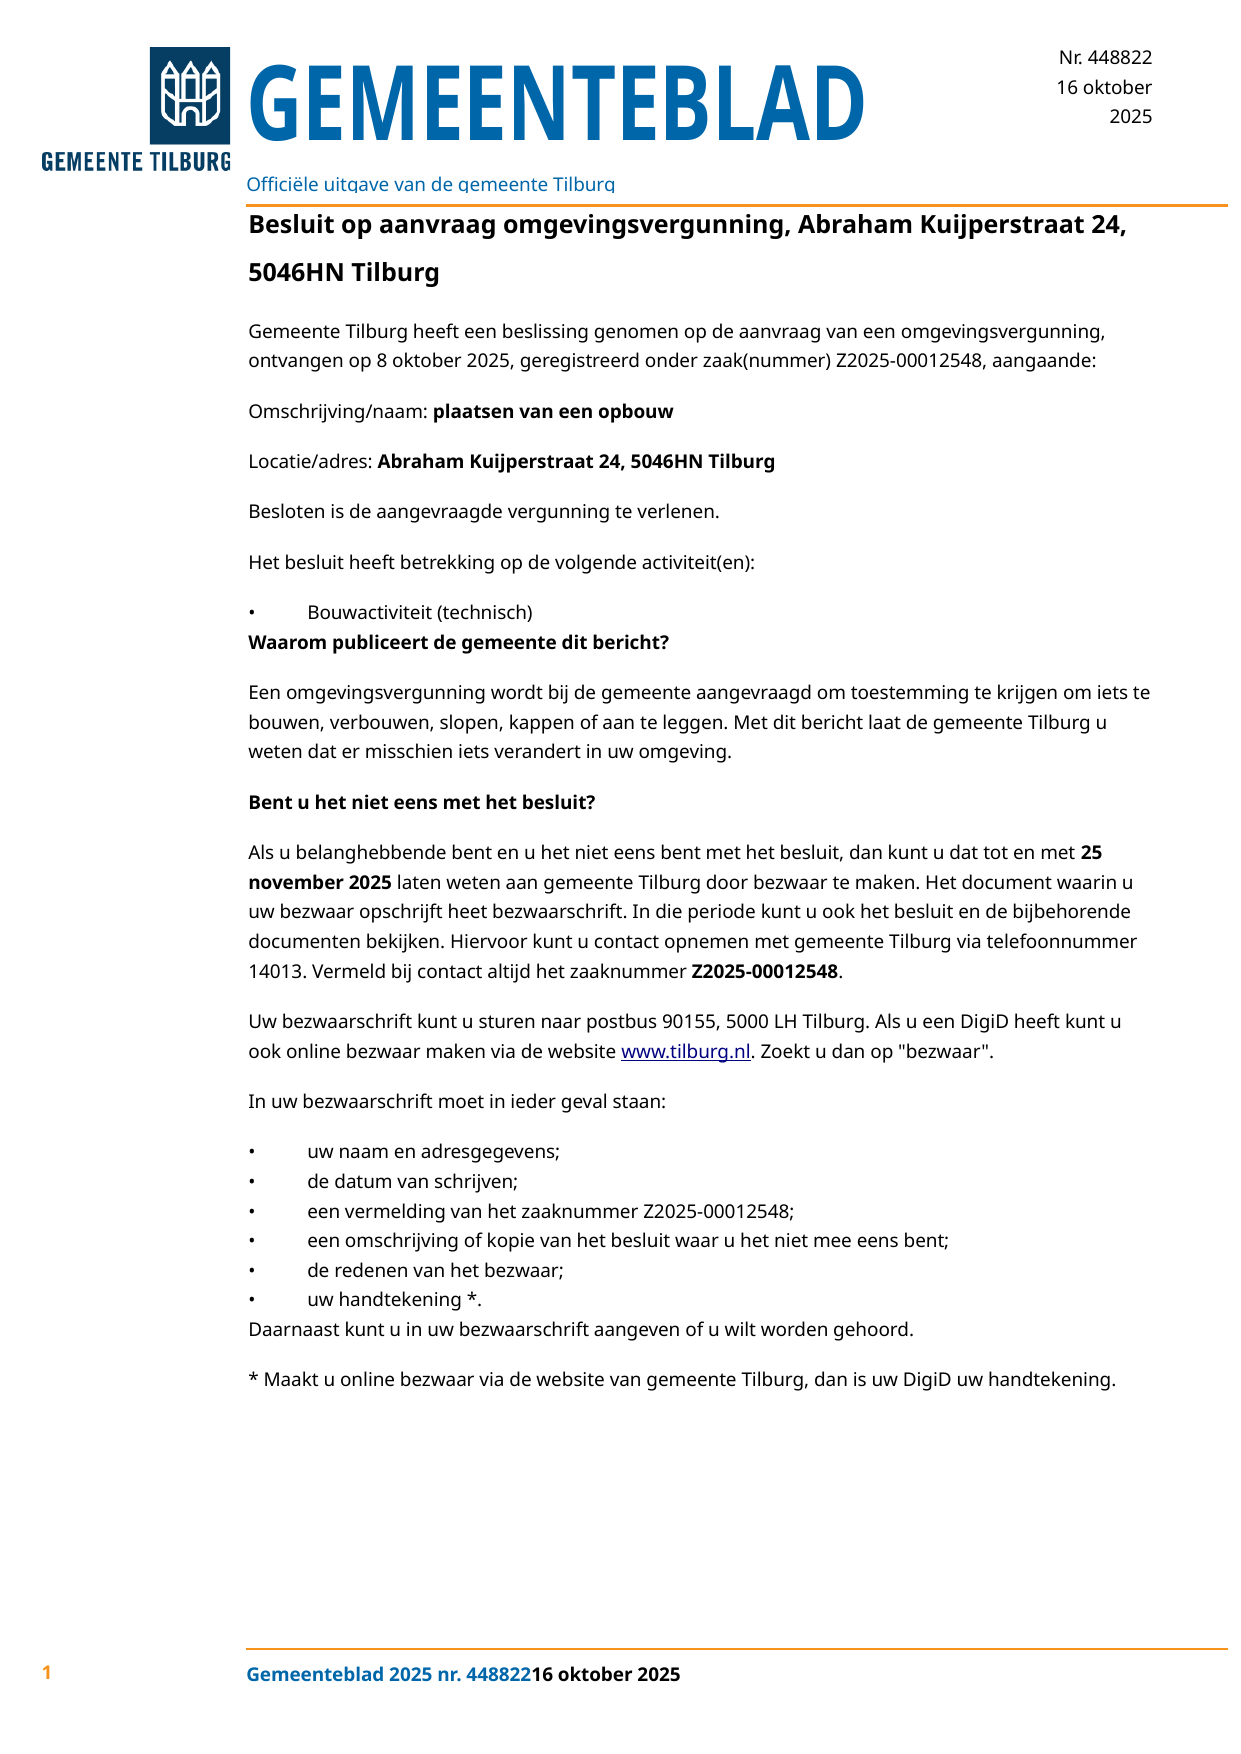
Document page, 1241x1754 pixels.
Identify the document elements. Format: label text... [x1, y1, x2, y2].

list uw handtekening *. [248, 1287, 1152, 1312]
list Bouwactiviteit (technisch) [248, 599, 1152, 625]
text Daarnaast kunt u in uw bezwaarschrift aangeven of u wilt worden gehoord. [248, 1316, 1152, 1342]
text Uw bezwaarschrift kunt u sturen naar postbus 90155, 5000 LH Tilburg. Als u een DigiD heeft kunt u ook online bezwaar maken via de website www.tilburg.nl. Zoekt u dan op "bezwaar". [248, 1008, 1152, 1064]
list een vermelding van het zaaknummer Z2025-00012548; [248, 1198, 1152, 1224]
text Bent u het niet eens met het besluit? [248, 789, 1152, 815]
picture [41, 47, 231, 172]
text Gemeente Tilburg heeft een beslissing genomen op de aanvraag van een omgevingsvergunning, ontvangen op 8 oktober 2025, geregistreerd onder zaak(nummer) Z2025-00012548, aangaande: [248, 318, 1152, 373]
text Een omgevingsvergunning wordt bij de gemeente aangevraagd om toestemming te krijgen om iets te bouwen, verbouwen, slopen, kappen of aan te leggen. Met dit bericht laat de gemeente Tilburg u weten dat er misschien iets verandert in uw omgeving. [248, 679, 1152, 764]
text Besluit op aanvraag omgevingsvergunning, Abraham Kuijperstraat 24, 5046HN Tilburg [248, 207, 1152, 288]
list een omschrijving of kopie van het besluit waar u het niet mee eens bent; [248, 1227, 1152, 1253]
text Als u belanghebbende bent en u het niet eens bent met het besluit, dan kunt u dat tot en met 25 november 2025 laten weten aan gemeente Tilburg door bezwaar te maken. Het document waarin u uw bezwaar opschrijft heet bezwaarschrift. In die periode kunt u ook het besluit en de bijbehorende documenten bekijken. Hiervoor kunt u contact opnemen met gemeente Tilburg via telefoonnummer 14013. Vermeld bij contact altijd het zaaknummer Z2025-00012548. [248, 839, 1152, 984]
text Het besluit heeft betrekking op de volgende activiteit(en): [248, 549, 1152, 575]
list de redenen van het bezwaar; [248, 1257, 1152, 1283]
text Locatie/adres: Abraham Kuijperstraat 24, 5046HN Tilburg [248, 448, 1152, 474]
text Waarom publiceert de gemeente dit bericht? [248, 629, 1152, 655]
text * Maakt u online bezwaar via de website van gemeente Tilburg, dan is uw DigiD uw handtekening. [248, 1367, 1152, 1392]
text Besloten is de aangevraagde vergunning te verlenen. [248, 499, 1152, 524]
list de datum van schrijven; [248, 1168, 1152, 1194]
text Omschrijving/naam: plaatsen van een opbouw [248, 398, 1152, 424]
list uw naam en adresgegevens; [248, 1139, 1152, 1164]
text In uw bezwaarschrift moet in ieder geval staan: [248, 1088, 1152, 1114]
